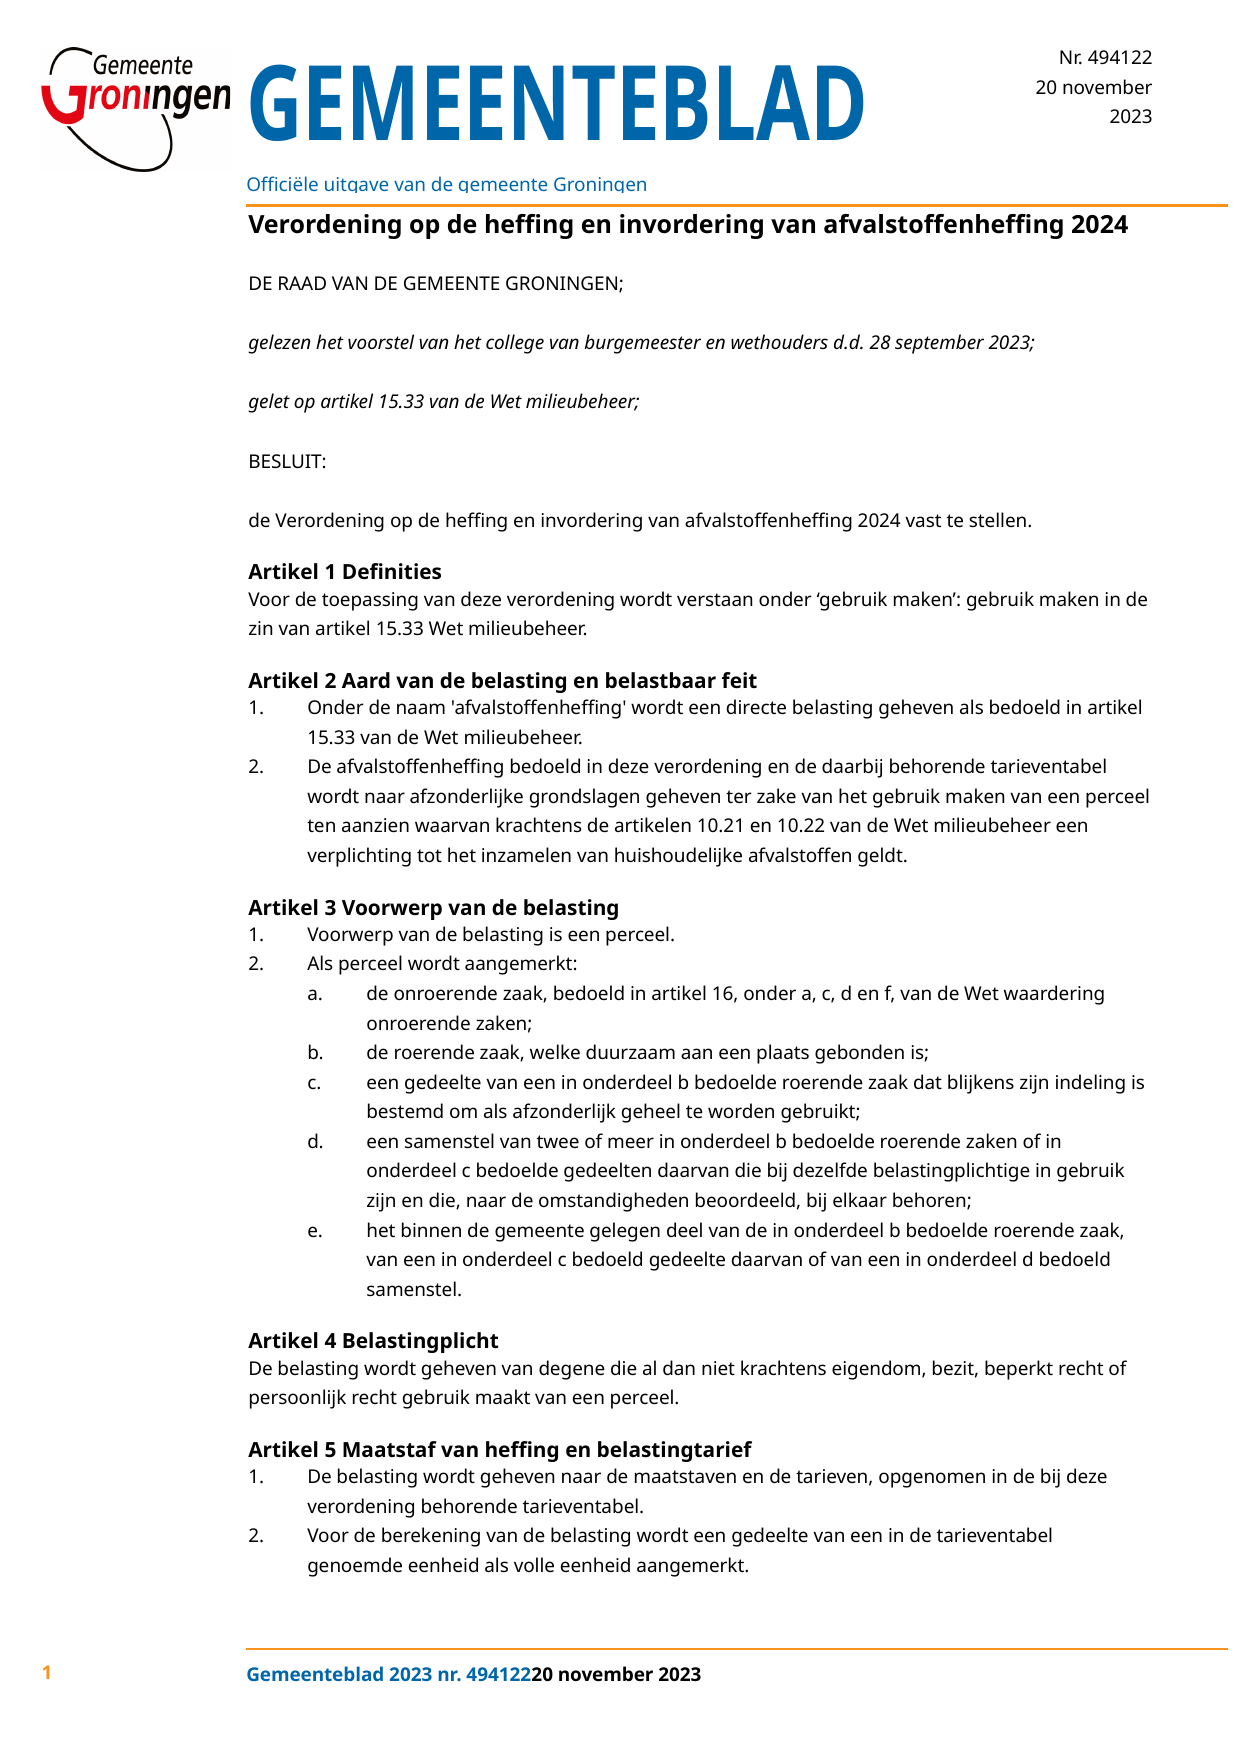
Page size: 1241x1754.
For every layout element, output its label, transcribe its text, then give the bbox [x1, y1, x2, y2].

list De belasting wordt geheven naar de maatstaven en de tarieven, opgenomen in de bij deze verordening behorende tarieventabel. [248, 1463, 1152, 1519]
text Artikel 5 Maatstaf van heffing en belastingtarief [248, 1435, 1152, 1463]
list Als perceel wordt aangemerkt: [248, 951, 1152, 976]
list Voor de berekening van de belasting wordt een gedeelte van een in de tarieventabel genoemde eenheid als volle eenheid aangemerkt. [248, 1522, 1152, 1578]
list Voorwerp van de belasting is een perceel. [248, 921, 1152, 947]
text de Verordening op de heffing en invordering van afvalstoffenheffing 2024 vast te stellen. [248, 507, 1152, 533]
text gelezen het voorstel van het college van burgemeester en wethouders d.d. 28 september 2023; [248, 329, 1152, 355]
list Onder de naam 'afvalstoffenheffing' wordt een directe belasting geheven als bedoeld in artikel 15.33 van de Wet milieubeheer. [248, 694, 1152, 749]
text Artikel 4 Belastingplicht [248, 1326, 1152, 1355]
list de onroerende zaak, bedoeld in artikel 16, onder a, c, d en f, van de Wet waardering onroerende zaken; [307, 980, 1152, 1036]
text Artikel 1 Definities [248, 557, 1152, 586]
list De afvalstoffenheffing bedoeld in deze verordening en de daarbij behorende tarieventabel wordt naar afzonderlijke grondslagen geheven ter zake van het gebruik maken van een perceel ten aanzien waarvan krachtens de artikelen 10.21 en 10.22 van de Wet milieubeheer een verplichting tot het inzamelen van huishoudelijke afvalstoffen geldt. [248, 753, 1152, 868]
text gelet op artikel 15.33 van de Wet milieubeheer; [248, 389, 1152, 414]
list het binnen de gemeente gelegen deel van de in onderdeel b bedoelde roerende zaak, van een in onderdeel c bedoeld gedeelte daarvan of van een in onderdeel d bedoeld samenstel. [307, 1217, 1152, 1302]
list een samenstel van twee of meer in onderdeel b bedoelde roerende zaken of in onderdeel c bedoelde gedeelten daarvan die bij dezelfde belastingplichtige in gebruik zijn en die, naar de omstandigheden beoordeeld, bij elkaar behoren; [307, 1128, 1152, 1213]
text DE RAAD VAN DE GEMEENTE GRONINGEN; [248, 270, 1152, 296]
text Verordening op de heffing en invordering van afvalstoffenheffing 2024 [248, 207, 1152, 241]
text Voor de toepassing van deze verordening wordt verstaan onder ‘gebruik maken’: gebruik maken in de zin van artikel 15.33 Wet milieubeheer. [248, 586, 1152, 641]
picture [41, 47, 231, 172]
list een gedeelte van een in onderdeel b bedoelde roerende zaak dat blijkens zijn indeling is bestemd om als afzonderlijk geheel te worden gebruikt; [307, 1069, 1152, 1124]
text Artikel 2 Aard van de belasting en belastbaar feit [248, 666, 1152, 694]
text Artikel 3 Voorwerp van de belasting [248, 893, 1152, 921]
text De belasting wordt geheven van degene die al dan niet krachtens eigendom, bezit, beperkt recht of persoonlijk recht gebruik maakt van een perceel. [248, 1355, 1152, 1410]
list de roerende zaak, welke duurzaam aan een plaats gebonden is; [307, 1039, 1152, 1065]
text BESLUIT: [248, 448, 1152, 473]
